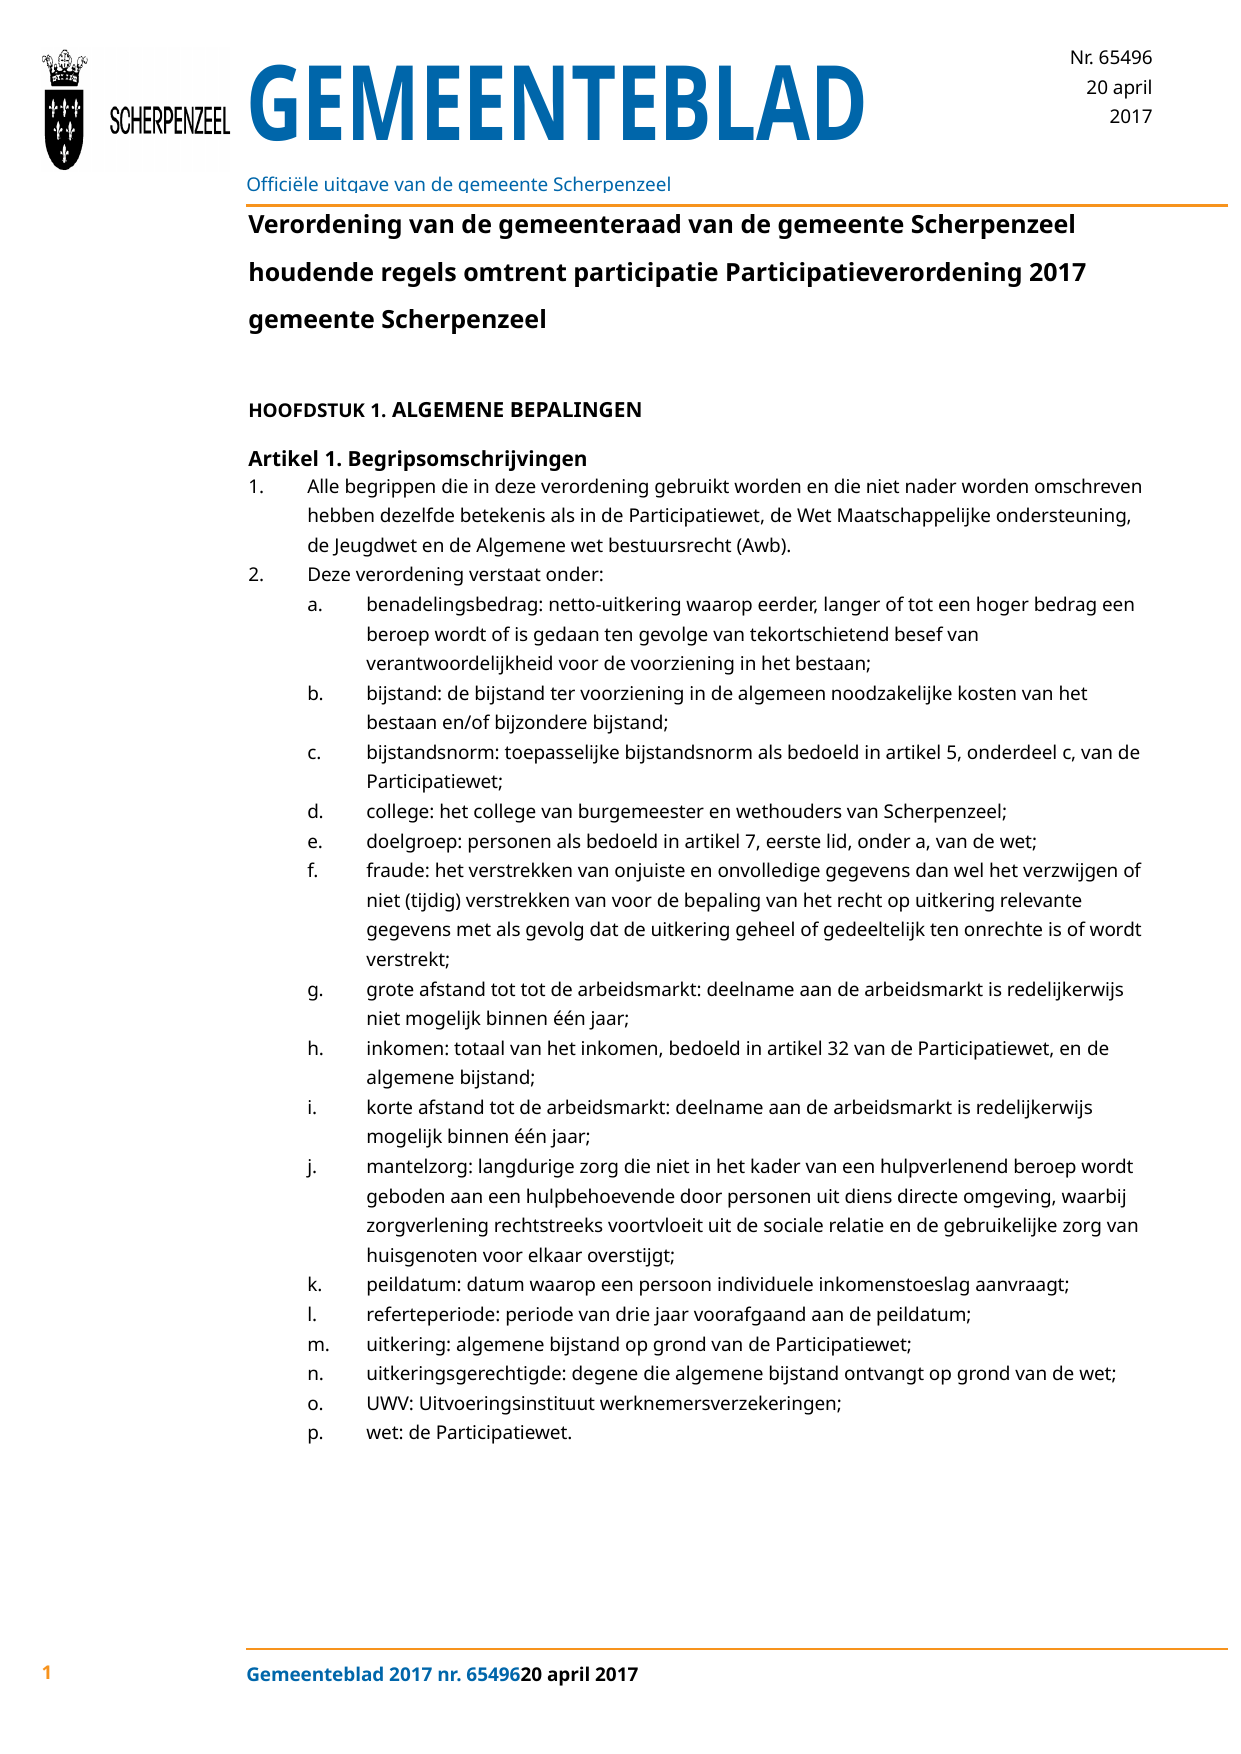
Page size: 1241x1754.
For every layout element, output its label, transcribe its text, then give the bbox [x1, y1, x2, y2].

list referteperiode: periode van drie jaar voorafgaand aan de peildatum; [307, 1301, 1152, 1327]
list inkomen: totaal van het inkomen, bedoeld in artikel 32 van de Participatiewet, en de algemene bijstand; [307, 1035, 1152, 1090]
picture [41, 47, 231, 172]
list mantelzorg: langdurige zorg die niet in het kader van een hulpverlenend beroep wordt geboden aan een hulpbehoevende door personen uit diens directe omgeving, waarbij zorgverlening rechtstreeks voortvloeit uit de sociale relatie en de gebruikelijke zorg van huisgenoten voor elkaar overstijgt; [307, 1153, 1152, 1268]
list uitkering: algemene bijstand op grond van de Participatiewet; [307, 1331, 1152, 1356]
list korte afstand tot de arbeidsmarkt: deelname aan de arbeidsmarkt is redelijkerwijs mogelijk binnen één jaar; [307, 1094, 1152, 1149]
list grote afstand tot tot de arbeidsmarkt: deelname aan de arbeidsmarkt is redelijkerwijs niet mogelijk binnen één jaar; [307, 976, 1152, 1031]
list bijstand: de bijstand ter voorziening in de algemeen noodzakelijke kosten van het bestaan en/of bijzondere bijstand; [307, 680, 1152, 735]
list bijstandsnorm: toepasselijke bijstandsnorm als bedoeld in artikel 5, onderdeel c, van de Participatiewet; [307, 739, 1152, 794]
text Artikel 1. Begripsomschrijvingen [248, 444, 1152, 473]
list Alle begrippen die in deze verordening gebruikt worden en die niet nader worden omschreven hebben dezelfde betekenis als in de Participatiewet, de Wet Maatschappelijke ondersteuning, de Jeugdwet en de Algemene wet bestuursrecht (Awb). [248, 473, 1152, 558]
text HOOFDSTUK 1. ALGEMENE BEPALINGEN [248, 395, 1152, 423]
text Verordening van de gemeenteraad van de gemeente Scherpenzeel houdende regels omtrent participatie Participatieverordening 2017 gemeente Scherpenzeel [248, 207, 1152, 336]
list peildatum: datum waarop een persoon individuele inkomenstoeslag aanvraagt; [307, 1272, 1152, 1297]
list wet: de Participatiewet. [307, 1419, 1152, 1445]
list fraude: het verstrekken van onjuiste en onvolledige gegevens dan wel het verzwijgen of niet (tijdig) verstrekken van voor de bepaling van het recht op uitkering relevante gegevens met als gevolg dat de uitkering geheel of gedeeltelijk ten onrechte is of wordt verstrekt; [307, 857, 1152, 972]
list UWV: Uitvoeringsinstituut werknemersverzekeringen; [307, 1390, 1152, 1416]
list doelgroep: personen als bedoeld in artikel 7, eerste lid, onder a, van de wet; [307, 828, 1152, 853]
list uitkeringsgerechtigde: degene die algemene bijstand ontvangt op grond van de wet; [307, 1360, 1152, 1386]
list Deze verordening verstaat onder: [248, 562, 1152, 587]
list benadelingsbedrag: netto-uitkering waarop eerder, langer of tot een hoger bedrag een beroep wordt of is gedaan ten gevolge van tekortschietend besef van verantwoordelijkheid voor de voorziening in het bestaan; [307, 591, 1152, 676]
list college: het college van burgemeester en wethouders van Scherpenzeel; [307, 798, 1152, 824]
